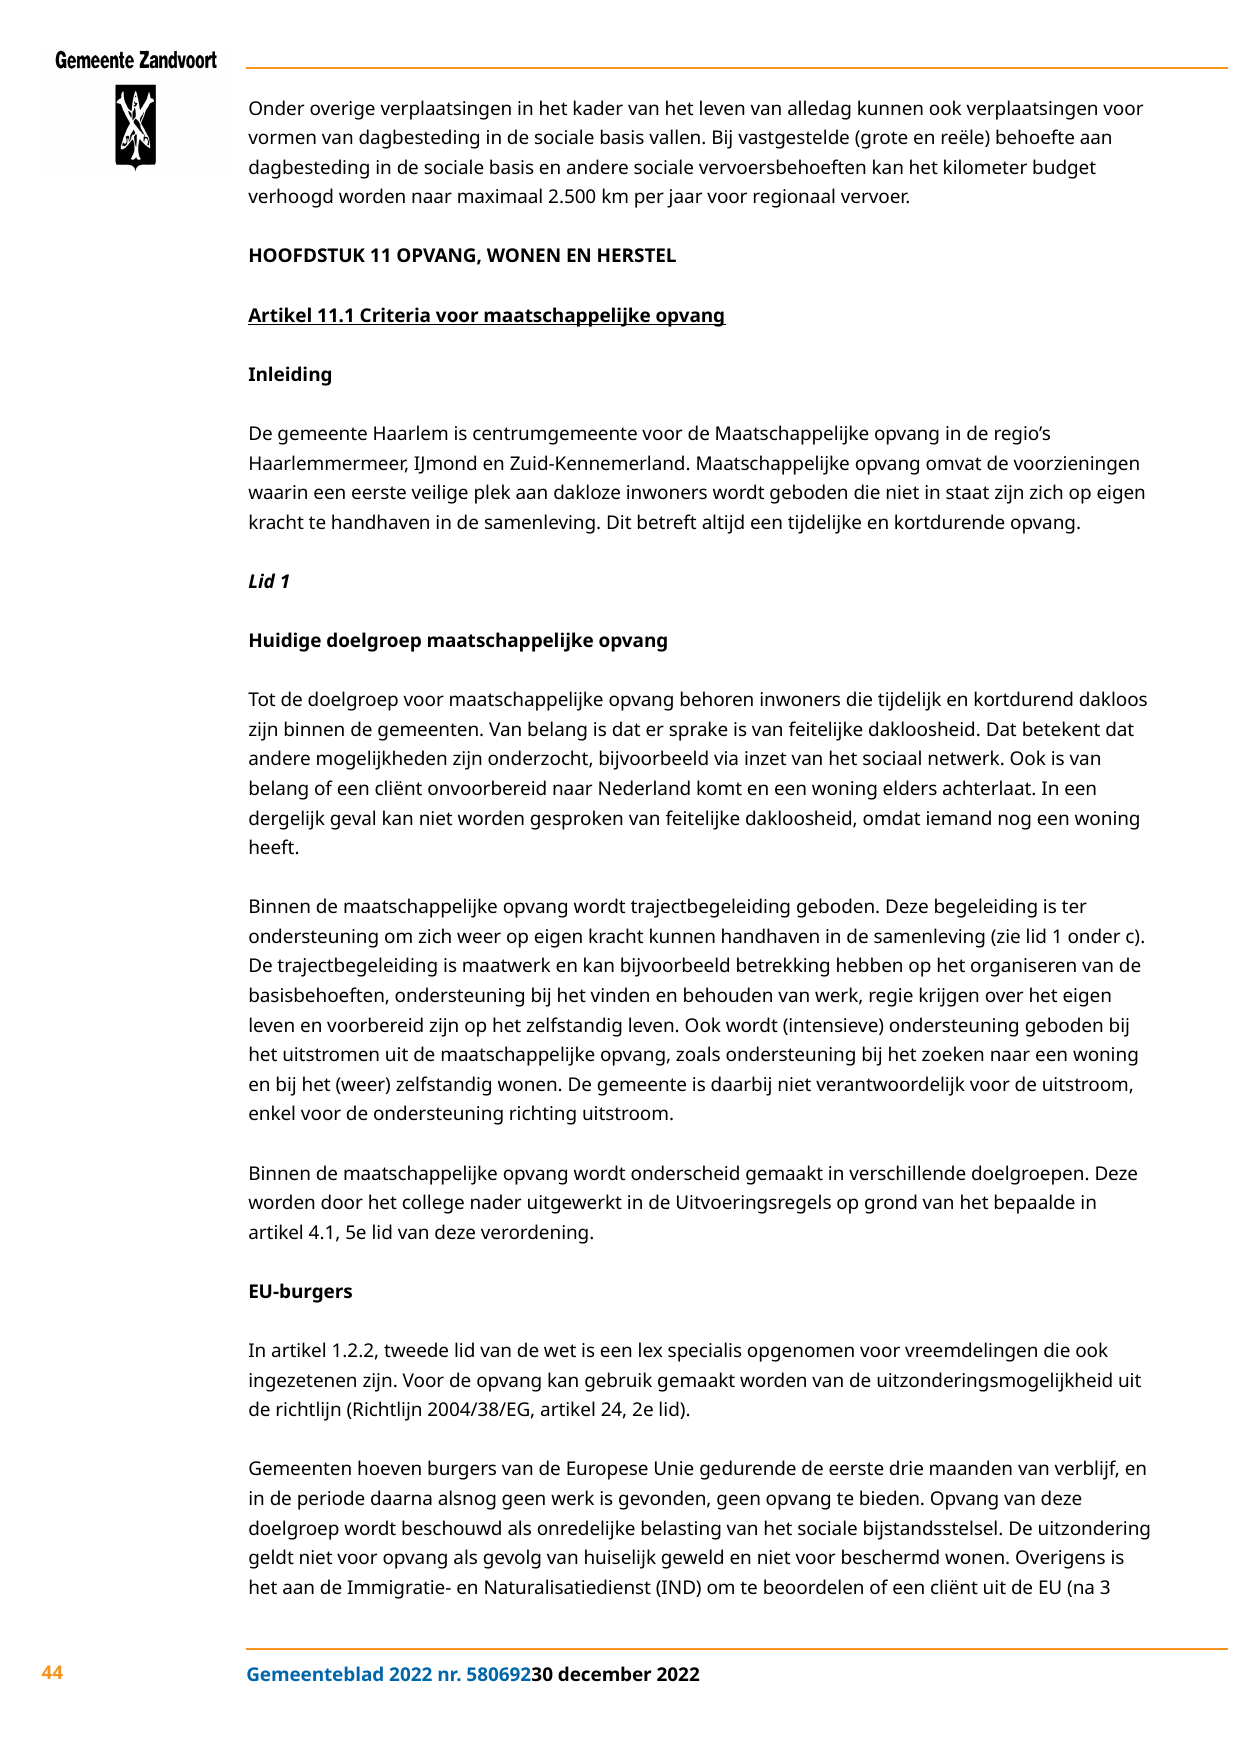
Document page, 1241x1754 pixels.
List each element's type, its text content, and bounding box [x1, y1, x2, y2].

text Binnen de maatschappelijke opvang wordt trajectbegeleiding geboden. Deze begeleiding is ter ondersteuning om zich weer op eigen kracht kunnen handhaven in de samenleving (zie lid 1 onder c). De trajectbegeleiding is maatwerk en kan bijvoorbeeld betrekking hebben op het organiseren van de basisbehoeften, ondersteuning bij het vinden en behouden van werk, regie krijgen over het eigen leven en voorbereid zijn op het zelfstandig leven. Ook wordt (intensieve) ondersteuning geboden bij het uitstromen uit de maatschappelijke opvang, zoals ondersteuning bij het zoeken naar een woning en bij het (weer) zelfstandig wonen. De gemeente is daarbij niet verantwoordelijk voor de uitstroom, enkel voor de ondersteuning richting uitstroom. [248, 893, 1152, 1126]
text Artikel 11.1 Criteria voor maatschappelijke opvang [248, 302, 1152, 328]
text In artikel 1.2.2, tweede lid van de wet is een lex specialis opgenomen voor vreemdelingen die ook ingezetenen zijn. Voor de opvang kan gebruik gemaakt worden van de uitzonderingsmogelijkheid uit de richtlijn (Richtlijn 2004/38/EG, artikel 24, 2e lid). [248, 1337, 1152, 1422]
text Lid 1 [248, 568, 1152, 594]
text Tot de doelgroep voor maatschappelijke opvang behoren inwoners die tijdelijk en kortdurend dakloos zijn binnen de gemeenten. Van belang is dat er sprake is van feitelijke dakloosheid. Dat betekent dat andere mogelijkheden zijn onderzocht, bijvoorbeeld via inzet van het sociaal netwerk. Ook is van belang of een cliënt onvoorbereid naar Nederland komt en een woning elders achterlaat. In een dergelijk geval kan niet worden gesproken van feitelijke dakloosheid, omdat iemand nog een woning heeft. [248, 686, 1152, 860]
text De gemeente Haarlem is centrumgemeente voor de Maatschappelijke opvang in de regio’s Haarlemmermeer, IJmond en Zuid-Kennemerland. Maatschappelijke opvang omvat de voorzieningen waarin een eerste veilige plek aan dakloze inwoners wordt geboden die niet in staat zijn zich op eigen kracht te handhaven in de samenleving. Dit betreft altijd een tijdelijke en kortdurende opvang. [248, 420, 1152, 535]
text EU-burgers [248, 1278, 1152, 1304]
text HOOFDSTUK 11 OPVANG, WONEN EN HERSTEL [248, 243, 1152, 268]
text Gemeenten hoeven burgers van de Europese Unie gedurende de eerste drie maanden van verblijf, en in de periode daarna alsnog geen werk is gevonden, geen opvang te bieden. Opvang van deze doelgroep wordt beschouwd als onredelijke belasting van het sociale bijstandsstelsel. De uitzondering geldt niet voor opvang als gevolg van huiselijk geweld en niet voor beschermd wonen. Overigens is het aan de Immigratie- en Naturalisatiedienst (IND) om te beoordelen of een cliënt uit de EU (na 3 [248, 1456, 1152, 1600]
text Inleiding [248, 361, 1152, 387]
text Huidige doelgroep maatschappelijke opvang [248, 627, 1152, 653]
picture [41, 47, 231, 172]
text Binnen de maatschappelijke opvang wordt onderscheid gemaakt in verschillende doelgroepen. Deze worden door het college nader uitgewerkt in de Uitvoeringsregels op grond van het bepaalde in artikel 4.1, 5e lid van deze verordening. [248, 1160, 1152, 1245]
text Onder overige verplaatsingen in het kader van het leven van alledag kunnen ook verplaatsingen voor vormen van dagbesteding in de sociale basis vallen. Bij vastgestelde (grote en reële) behoefte aan dagbesteding in de sociale basis en andere sociale vervoersbehoeften kan het kilometer budget verhoogd worden naar maximaal 2.500 km per jaar voor regionaal vervoer. [248, 95, 1152, 209]
